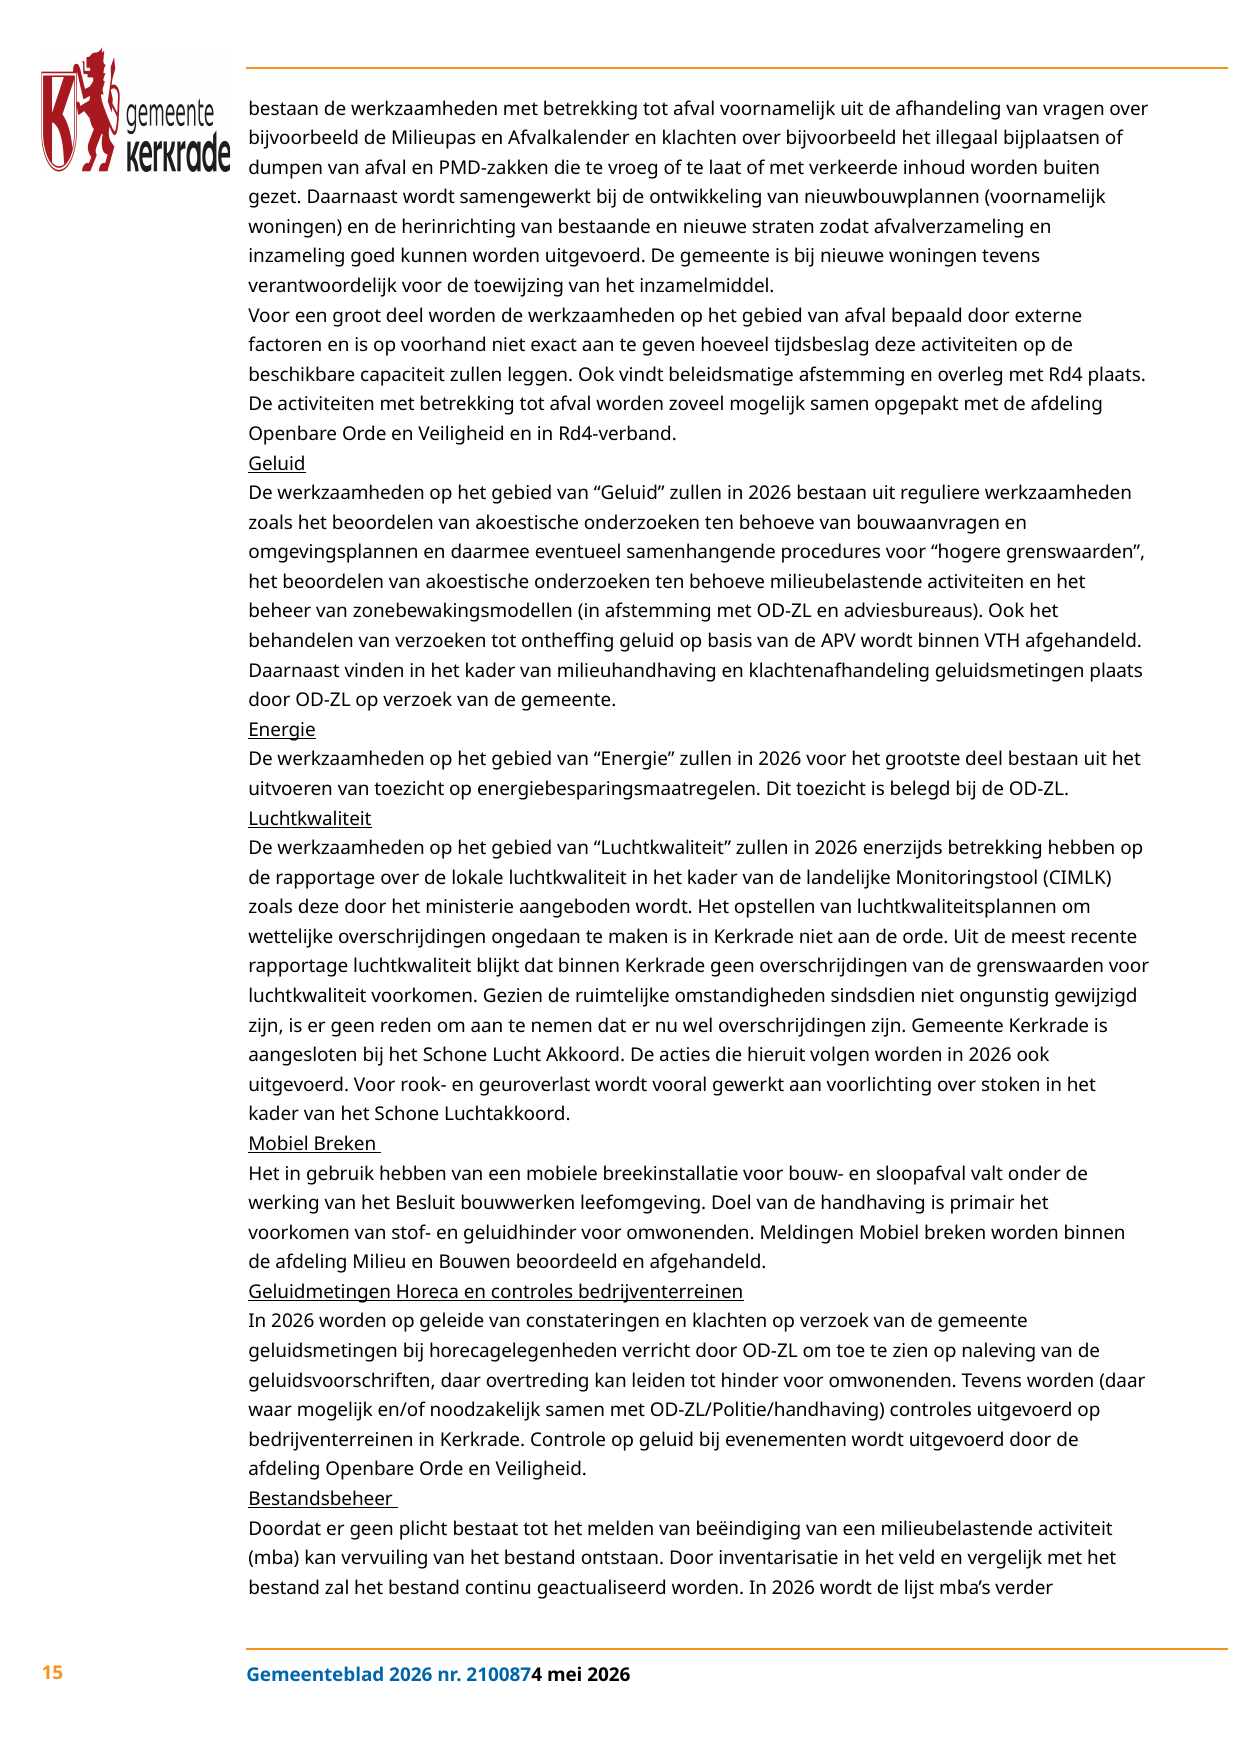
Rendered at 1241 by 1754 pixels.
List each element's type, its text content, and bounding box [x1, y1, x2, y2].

text De activiteiten met betrekking tot afval worden zoveel mogelijk samen opgepakt met de afdeling Openbare Orde en Veiligheid en in Rd4-verband. [248, 391, 1152, 446]
text Mobiel Breken [248, 1130, 1152, 1156]
text De werkzaamheden op het gebied van “Geluid” zullen in 2026 bestaan uit reguliere werkzaamheden zoals het beoordelen van akoestische onderzoeken ten behoeve van bouwaanvragen en omgevingsplannen en daarmee eventueel samenhangende procedures voor “hogere grenswaarden”, het beoordelen van akoestische onderzoeken ten behoeve milieubelastende activiteiten en het beheer van zonebewakingsmodellen (in afstemming met OD-ZL en adviesbureaus). Ook het behandelen van verzoeken tot ontheffing geluid op basis van de APV wordt binnen VTH afgehandeld. Daarnaast vinden in het kader van milieuhandhaving en klachtenafhandeling geluidsmetingen plaats door OD-ZL op verzoek van de gemeente. [248, 479, 1152, 712]
text In 2026 worden op geleide van constateringen en klachten op verzoek van de gemeente geluidsmetingen bij horecagelegenheden verricht door OD-ZL om toe te zien op naleving van de geluidsvoorschriften, daar overtreding kan leiden tot hinder voor omwonenden. Tevens worden (daar waar mogelijk en/of noodzakelijk samen met OD-ZL/Politie/handhaving) controles uitgevoerd op bedrijventerreinen in Kerkrade. Controle op geluid bij evenementen wordt uitgevoerd door de afdeling Openbare Orde en Veiligheid. [248, 1308, 1152, 1481]
picture [41, 47, 231, 172]
text De werkzaamheden op het gebied van “Energie” zullen in 2026 voor het grootste deel bestaan uit het uitvoeren van toezicht op energiebesparingsmaatregelen. Dit toezicht is belegd bij de OD-ZL. [248, 746, 1152, 801]
text De werkzaamheden op het gebied van “Luchtkwaliteit” zullen in 2026 enerzijds betrekking hebben op de rapportage over de lokale luchtkwaliteit in het kader van de landelijke Monitoringstool (CIMLK) zoals deze door het ministerie aangeboden wordt. Het opstellen van luchtkwaliteitsplannen om wettelijke overschrijdingen ongedaan te maken is in Kerkrade niet aan de orde. Uit de meest recente rapportage luchtkwaliteit blijkt dat binnen Kerkrade geen overschrijdingen van de grenswaarden voor luchtkwaliteit voorkomen. Gezien de ruimtelijke omstandigheden sindsdien niet ongunstig gewijzigd zijn, is er geen reden om aan te nemen dat er nu wel overschrijdingen zijn. Gemeente Kerkrade is aangesloten bij het Schone Lucht Akkoord. De acties die hieruit volgen worden in 2026 ook uitgevoerd. Voor rook- en geuroverlast wordt vooral gewerkt aan voorlichting over stoken in het kader van het Schone Luchtakkoord. [248, 834, 1152, 1126]
text bestaan de werkzaamheden met betrekking tot afval voornamelijk uit de afhandeling van vragen over bijvoorbeeld de Milieupas en Afvalkalender en klachten over bijvoorbeeld het illegaal bijplaatsen of dumpen van afval en PMD-zakken die te vroeg of te laat of met verkeerde inhoud worden buiten gezet. Daarnaast wordt samengewerkt bij de ontwikkeling van nieuwbouwplannen (voornamelijk woningen) en de herinrichting van bestaande en nieuwe straten zodat afvalverzameling en inzameling goed kunnen worden uitgevoerd. De gemeente is bij nieuwe woningen tevens verantwoordelijk voor de toewijzing van het inzamelmiddel. [248, 95, 1152, 298]
text Geluid [248, 450, 1152, 476]
text Voor een groot deel worden de werkzaamheden op het gebied van afval bepaald door externe factoren en is op voorhand niet exact aan te geven hoeveel tijdsbeslag deze activiteiten op de beschikbare capaciteit zullen leggen. Ook vindt beleidsmatige afstemming en overleg met Rd4 plaats. [248, 302, 1152, 387]
text Luchtkwaliteit [248, 805, 1152, 831]
text Energie [248, 716, 1152, 742]
text Geluidmetingen Horeca en controles bedrijventerreinen [248, 1278, 1152, 1304]
text Doordat er geen plicht bestaat tot het melden van beëindiging van een milieubelastende activiteit (mba) kan vervuiling van het bestand ontstaan. Door inventarisatie in het veld en vergelijk met het bestand zal het bestand continu geactualiseerd worden. In 2026 wordt de lijst mba’s verder [248, 1515, 1152, 1600]
text Het in gebruik hebben van een mobiele breekinstallatie voor bouw- en sloopafval valt onder de werking van het Besluit bouwwerken leefomgeving. Doel van de handhaving is primair het voorkomen van stof- en geluidhinder voor omwonenden. Meldingen Mobiel breken worden binnen de afdeling Milieu en Bouwen beoordeeld en afgehandeld. [248, 1160, 1152, 1274]
text Bestandsbeheer [248, 1485, 1152, 1511]
